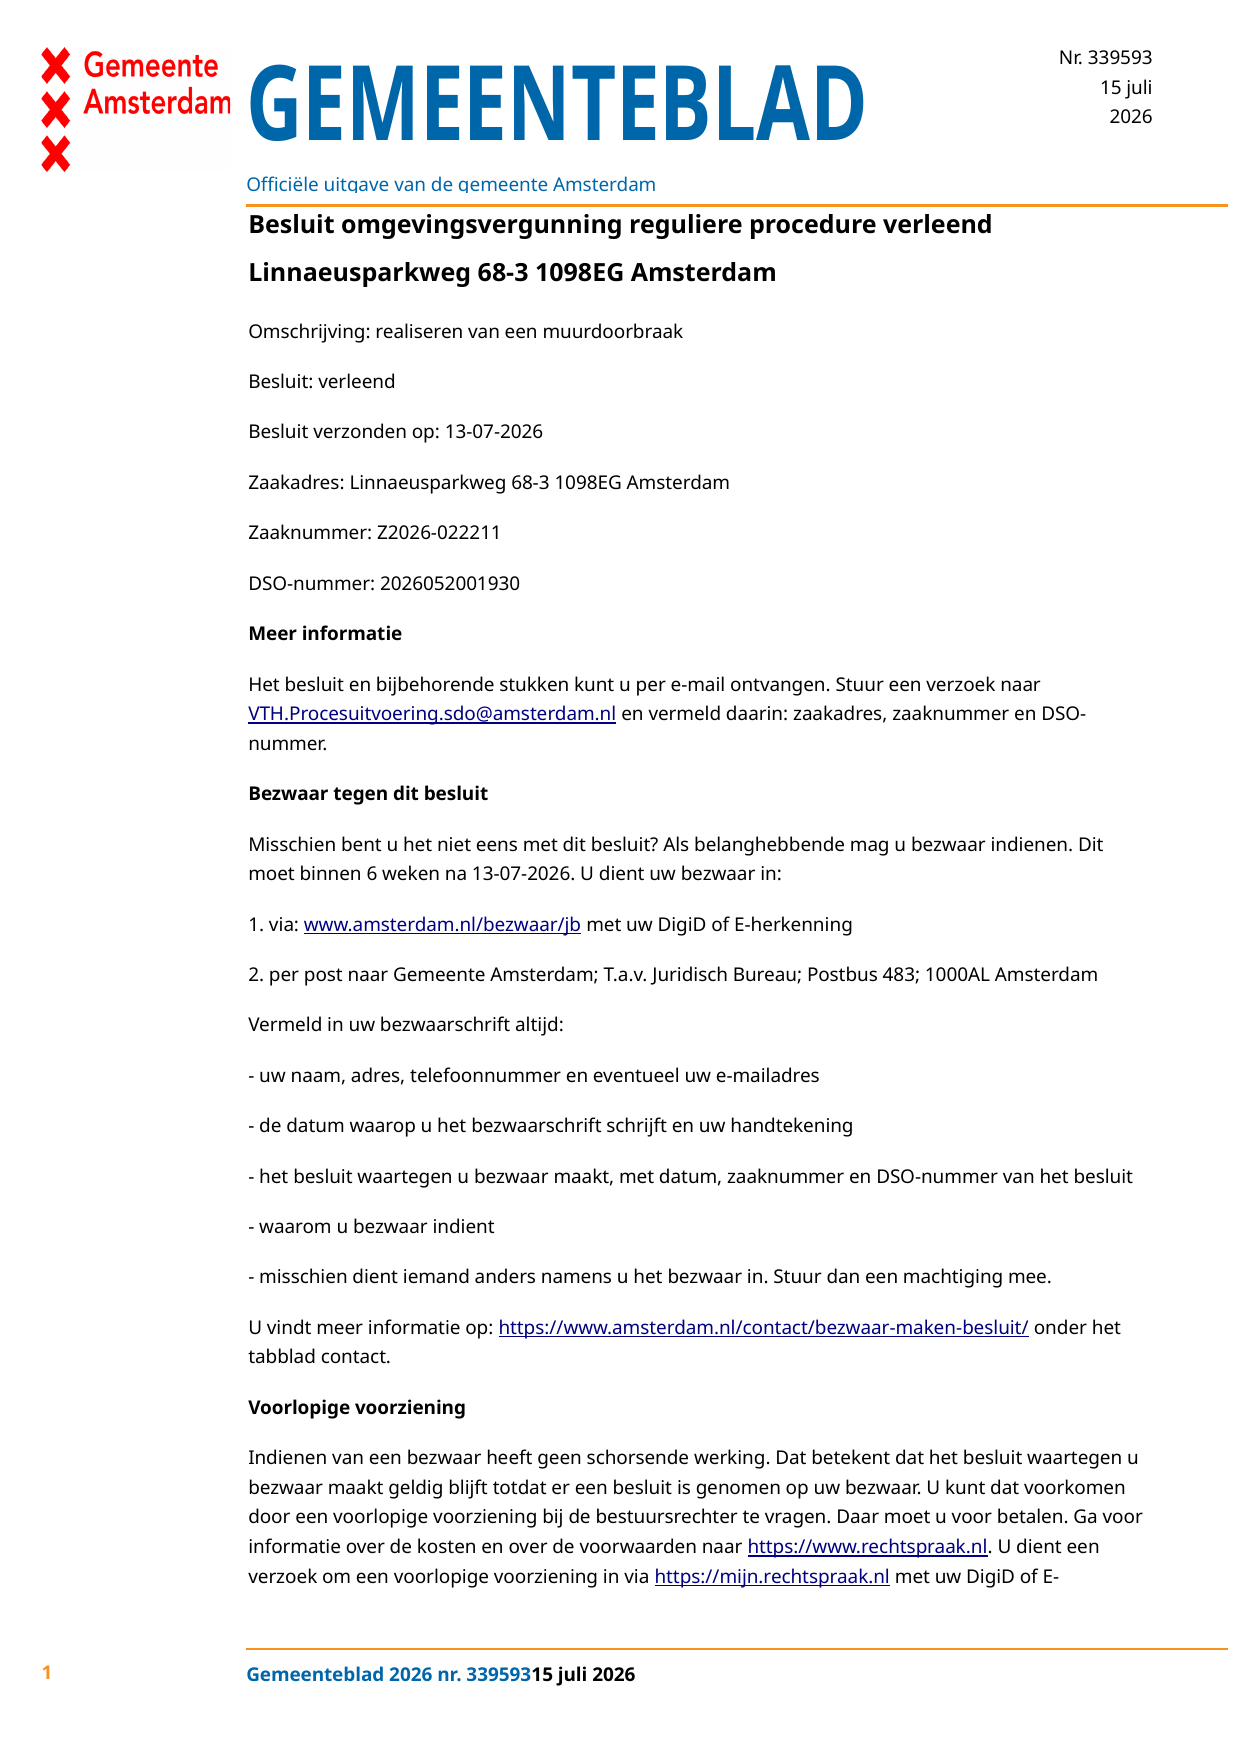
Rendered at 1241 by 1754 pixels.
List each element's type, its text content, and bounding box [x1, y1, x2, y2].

text 2. per post naar Gemeente Amsterdam; T.a.v. Juridisch Bureau; Postbus 483; 1000AL Amsterdam [248, 961, 1152, 987]
text U vindt meer informatie op: https://www.amsterdam.nl/contact/bezwaar-maken-besluit/ onder het tabblad contact. [248, 1314, 1152, 1369]
text - het besluit waartegen u bezwaar maakt, met datum, zaaknummer en DSO-nummer van het besluit [248, 1163, 1152, 1189]
text Besluit omgevingsvergunning reguliere procedure verleend Linnaeusparkweg 68-3 1098EG Amsterdam [248, 207, 1152, 288]
text - uw naam, adres, telefoonnummer en eventueel uw e-mailadres [248, 1062, 1152, 1088]
text - misschien dient iemand anders namens u het bezwaar in. Stuur dan een machtiging mee. [248, 1264, 1152, 1289]
text DSO-nummer: 2026052001930 [248, 570, 1152, 596]
text - de datum waarop u het bezwaarschrift schrijft en uw handtekening [248, 1112, 1152, 1138]
text Zaakadres: Linnaeusparkweg 68-3 1098EG Amsterdam [248, 469, 1152, 495]
text Bezwaar tegen dit besluit [248, 780, 1152, 806]
picture [41, 47, 231, 172]
text Zaaknummer: Z2026-022211 [248, 519, 1152, 545]
text Het besluit en bijbehorende stukken kunt u per e-mail ontvangen. Stuur een verzoek naar VTH.Procesuitvoering.sdo@amsterdam.nl en vermeld daarin: zaakadres, zaaknummer en DSO-nummer. [248, 671, 1152, 756]
text Meer informatie [248, 620, 1152, 646]
text Misschien bent u het niet eens met dit besluit? Als belanghebbende mag u bezwaar indienen. Dit moet binnen 6 weken na 13-07-2026. U dient uw bezwaar in: [248, 831, 1152, 886]
text Besluit: verleend [248, 368, 1152, 394]
text Indienen van een bezwaar heeft geen schorsende werking. Dat betekent dat het besluit waartegen u bezwaar maakt geldig blijft totdat er een besluit is genomen op uw bezwaar. U kunt dat voorkomen door een voorlopige voorziening bij de bestuursrechter te vragen. Daar moet u voor betalen. Ga voor informatie over de kosten en over de voorwaarden naar https://www.rechtspraak.nl. U dient een verzoek om een voorlopige voorziening in via https://mijn.rechtspraak.nl met uw DigiD of E- [248, 1444, 1152, 1589]
text - waarom u bezwaar indient [248, 1213, 1152, 1239]
text 1. via: www.amsterdam.nl/bezwaar/jb met uw DigiD of E-herkenning [248, 911, 1152, 937]
text Omschrijving: realiseren van een muurdoorbraak [248, 318, 1152, 344]
text Vermeld in uw bezwaarschrift altijd: [248, 1012, 1152, 1037]
text Besluit verzonden op: 13-07-2026 [248, 419, 1152, 444]
text Voorlopige voorziening [248, 1394, 1152, 1420]
